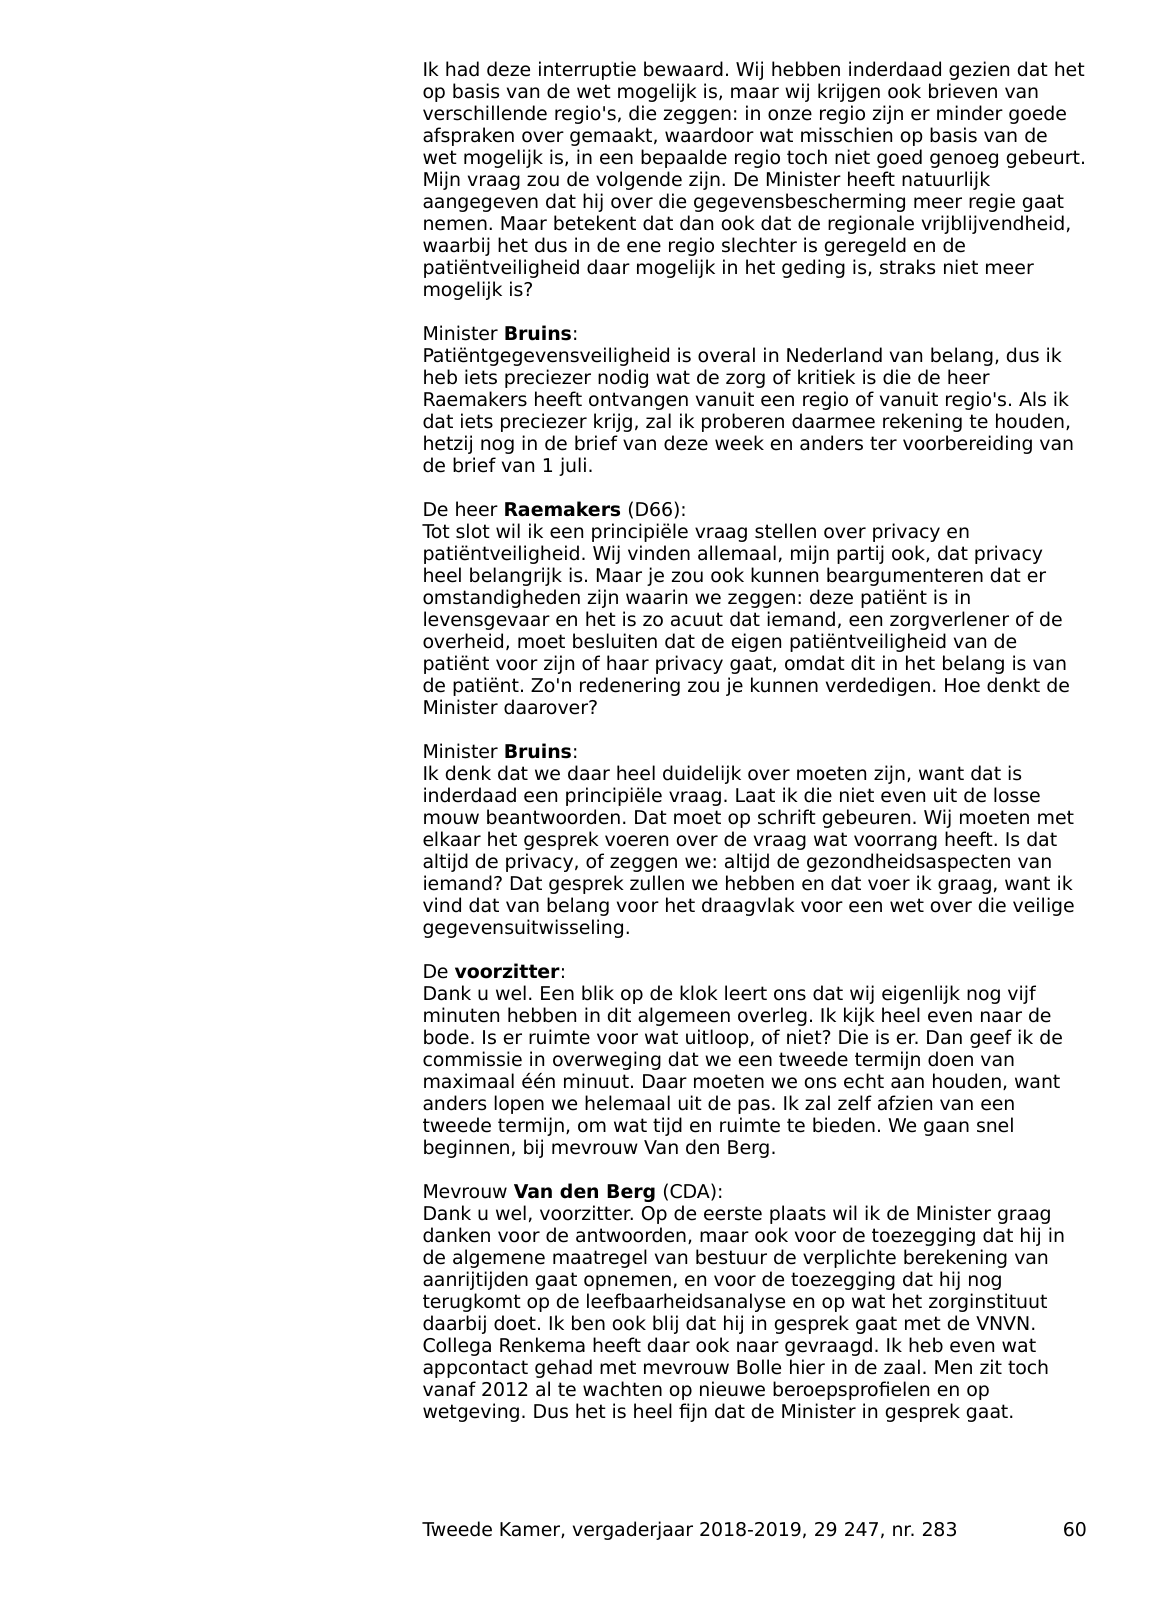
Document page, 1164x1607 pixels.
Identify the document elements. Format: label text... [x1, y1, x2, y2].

text Patiëntgegevensveiligheid is overal in Nederland van belang, dus ik heb iets preciezer nodig wat de zorg of kritiek is die de heer Raemakers heeft ontvangen vanuit een regio of vanuit regio's. Als ik dat iets preciezer krijg, zal ik proberen daarmee rekening te houden, hetzij nog in de brief van deze week en anders ter voorbereiding van de brief van 1 juli. [422, 345, 1087, 477]
text Tot slot wil ik een principiële vraag stellen over privacy en patiëntveiligheid. Wij vinden allemaal, mijn partij ook, dat privacy heel belangrijk is. Maar je zou ook kunnen beargumenteren dat er omstandigheden zijn waarin we zeggen: deze patiënt is in levensgevaar en het is zo acuut dat iemand, een zorgverlener of de overheid, moet besluiten dat de eigen patiëntveiligheid van de patiënt voor zijn of haar privacy gaat, omdat dit in het belang is van de patiënt. Zo'n redenering zou je kunnen verdedigen. Hoe denkt de Minister daarover? [422, 521, 1087, 719]
text Dank u wel. Een blik op de klok leert ons dat wij eigenlijk nog vijf minuten hebben in dit algemeen overleg. Ik kijk heel even naar de bode. Is er ruimte voor wat uitloop, of niet? Die is er. Dan geef ik de commissie in overweging dat we een tweede termijn doen van maximaal één minuut. Daar moeten we ons echt aan houden, want anders lopen we helemaal uit de pas. Ik zal zelf afzien van een tweede termijn, om wat tijd en ruimte te bieden. We gaan snel beginnen, bij mevrouw Van den Berg. [422, 983, 1087, 1159]
text Minister Bruins: [422, 741, 1087, 763]
text De voorzitter: [422, 961, 1087, 983]
text De heer Raemakers (D66): [422, 499, 1087, 521]
text Dank u wel, voorzitter. Op de eerste plaats wil ik de Minister graag danken voor de antwoorden, maar ook voor de toezegging dat hij in de algemene maatregel van bestuur de verplichte berekening van aanrijtijden gaat opnemen, en voor de toezegging dat hij nog terugkomt op de leefbaarheidsanalyse en op wat het zorginstituut daarbij doet. Ik ben ook blij dat hij in gesprek gaat met de VNVN. Collega Renkema heeft daar ook naar gevraagd. Ik heb even wat appcontact gehad met mevrouw Bolle hier in de zaal. Men zit toch vanaf 2012 al te wachten op nieuwe beroepsprofielen en op wetgeving. Dus het is heel fijn dat de Minister in gesprek gaat. [422, 1203, 1087, 1423]
text Ik had deze interruptie bewaard. Wij hebben inderdaad gezien dat het op basis van de wet mogelijk is, maar wij krijgen ook brieven van verschillende regio's, die zeggen: in onze regio zijn er minder goede afspraken over gemaakt, waardoor wat misschien op basis van de wet mogelijk is, in een bepaalde regio toch niet goed genoeg gebeurt. Mijn vraag zou de volgende zijn. De Minister heeft natuurlijk aangegeven dat hij over die gegevensbescherming meer regie gaat nemen. Maar betekent dat dan ook dat de regionale vrijblijvendheid, waarbij het dus in de ene regio slechter is geregeld en de patiëntveiligheid daar mogelijk in het geding is, straks niet meer mogelijk is? [422, 59, 1087, 301]
text Minister Bruins: [422, 323, 1087, 345]
text Mevrouw Van den Berg (CDA): [422, 1181, 1087, 1203]
text Ik denk dat we daar heel duidelijk over moeten zijn, want dat is inderdaad een principiële vraag. Laat ik die niet even uit de losse mouw beantwoorden. Dat moet op schrift gebeuren. Wij moeten met elkaar het gesprek voeren over de vraag wat voorrang heeft. Is dat altijd de privacy, of zeggen we: altijd de gezondheidsaspecten van iemand? Dat gesprek zullen we hebben en dat voer ik graag, want ik vind dat van belang voor het draagvlak voor een wet over die veilige gegevensuitwisseling. [422, 763, 1087, 939]
